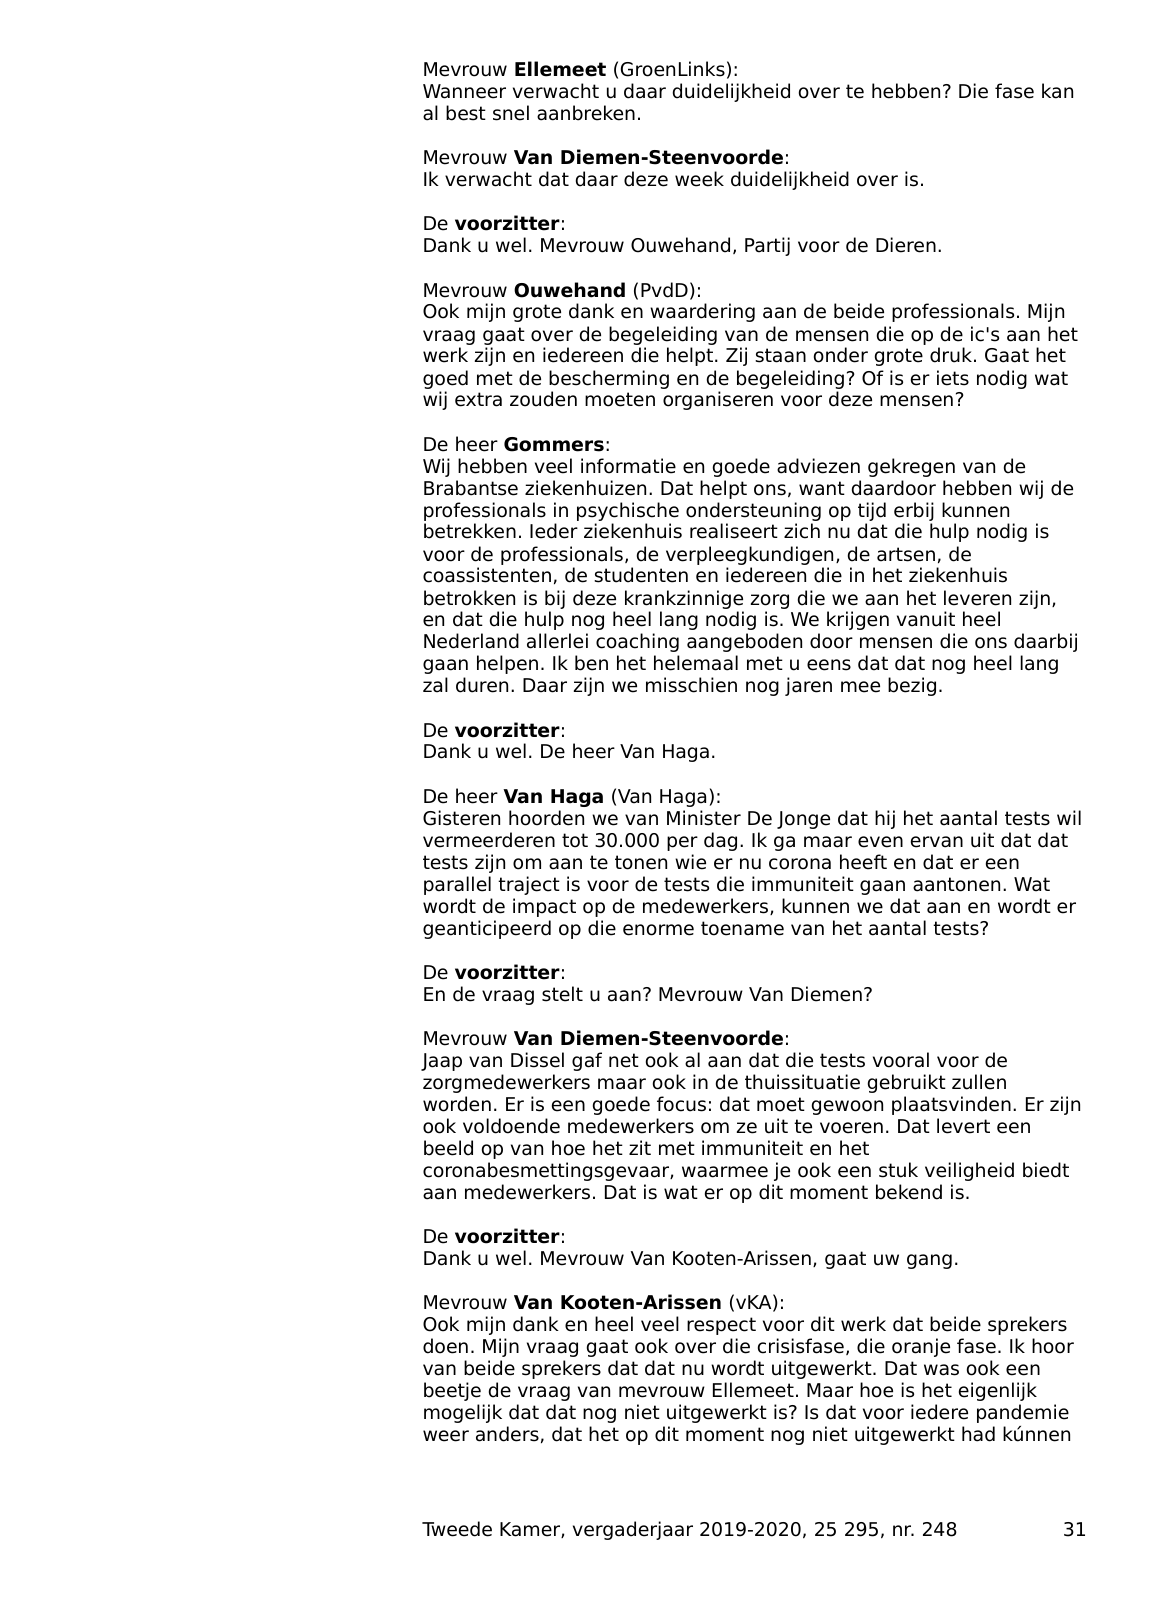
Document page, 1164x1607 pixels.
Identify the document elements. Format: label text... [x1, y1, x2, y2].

text De heer Van Haga (Van Haga): [422, 786, 1087, 808]
text De heer Gommers: [422, 433, 1087, 456]
text Dank u wel. De heer Van Haga. [422, 741, 1087, 763]
text Ook mijn grote dank en waardering aan de beide professionals. Mijn vraag gaat over de begeleiding van de mensen die op de ic's aan het werk zijn en iedereen die helpt. Zij staan onder grote druk. Gaat het goed met de bescherming en de begeleiding? Of is er iets nodig wat wij extra zouden moeten organiseren voor deze mensen? [422, 301, 1087, 411]
text Dank u wel. Mevrouw Ouwehand, Partij voor de Dieren. [422, 235, 1087, 257]
text Mevrouw Van Diemen-Steenvoorde: [422, 147, 1087, 169]
text Mevrouw Van Diemen-Steenvoorde: [422, 1028, 1087, 1050]
text De voorzitter: [422, 962, 1087, 984]
text De voorzitter: [422, 1226, 1087, 1248]
text Wij hebben veel informatie en goede adviezen gekregen van de Brabantse ziekenhuizen. Dat helpt ons, want daardoor hebben wij de professionals in psychische ondersteuning op tijd erbij kunnen betrekken. Ieder ziekenhuis realiseert zich nu dat die hulp nodig is voor de professionals, de verpleegkundigen, de artsen, de coassistenten, de studenten en iedereen die in het ziekenhuis betrokken is bij deze krankzinnige zorg die we aan het leveren zijn, en dat die hulp nog heel lang nodig is. We krijgen vanuit heel Nederland allerlei coaching aangeboden door mensen die ons daarbij gaan helpen. Ik ben het helemaal met u eens dat dat nog heel lang zal duren. Daar zijn we misschien nog jaren mee bezig. [422, 456, 1087, 697]
text Jaap van Dissel gaf net ook al aan dat die tests vooral voor de zorgmedewerkers maar ook in de thuissituatie gebruikt zullen worden. Er is een goede focus: dat moet gewoon plaatsvinden. Er zijn ook voldoende medewerkers om ze uit te voeren. Dat levert een beeld op van hoe het zit met immuniteit en het coronabesmettingsgevaar, waarmee je ook een stuk veiligheid biedt aan medewerkers. Dat is wat er op dit moment bekend is. [422, 1050, 1087, 1204]
text En de vraag stelt u aan? Mevrouw Van Diemen? [422, 984, 1087, 1006]
text De voorzitter: [422, 213, 1087, 235]
text Ik verwacht dat daar deze week duidelijkheid over is. [422, 169, 1087, 191]
text Gisteren hoorden we van Minister De Jonge dat hij het aantal tests wil vermeerderen tot 30.000 per dag. Ik ga maar even ervan uit dat dat tests zijn om aan te tonen wie er nu corona heeft en dat er een parallel traject is voor de tests die immuniteit gaan aantonen. Wat wordt de impact op de medewerkers, kunnen we dat aan en wordt er geanticipeerd op die enorme toename van het aantal tests? [422, 808, 1087, 939]
text De voorzitter: [422, 719, 1087, 741]
text Wanneer verwacht u daar duidelijkheid over te hebben? Die fase kan al best snel aanbreken. [422, 81, 1087, 125]
text Dank u wel. Mevrouw Van Kooten-Arissen, gaat uw gang. [422, 1248, 1087, 1270]
text Ook mijn dank en heel veel respect voor dit werk dat beide sprekers doen. Mijn vraag gaat ook over die crisisfase, die oranje fase. Ik hoor van beide sprekers dat dat nu wordt uitgewerkt. Dat was ook een beetje de vraag van mevrouw Ellemeet. Maar hoe is het eigenlijk mogelijk dat dat nog niet uitgewerkt is? Is dat voor iedere pandemie weer anders, dat het op dit moment nog niet uitgewerkt had kúnnen [422, 1314, 1087, 1446]
text Mevrouw Ouwehand (PvdD): [422, 279, 1087, 301]
text Mevrouw Ellemeet (GroenLinks): [422, 59, 1087, 81]
text Mevrouw Van Kooten-Arissen (vKA): [422, 1292, 1087, 1314]
